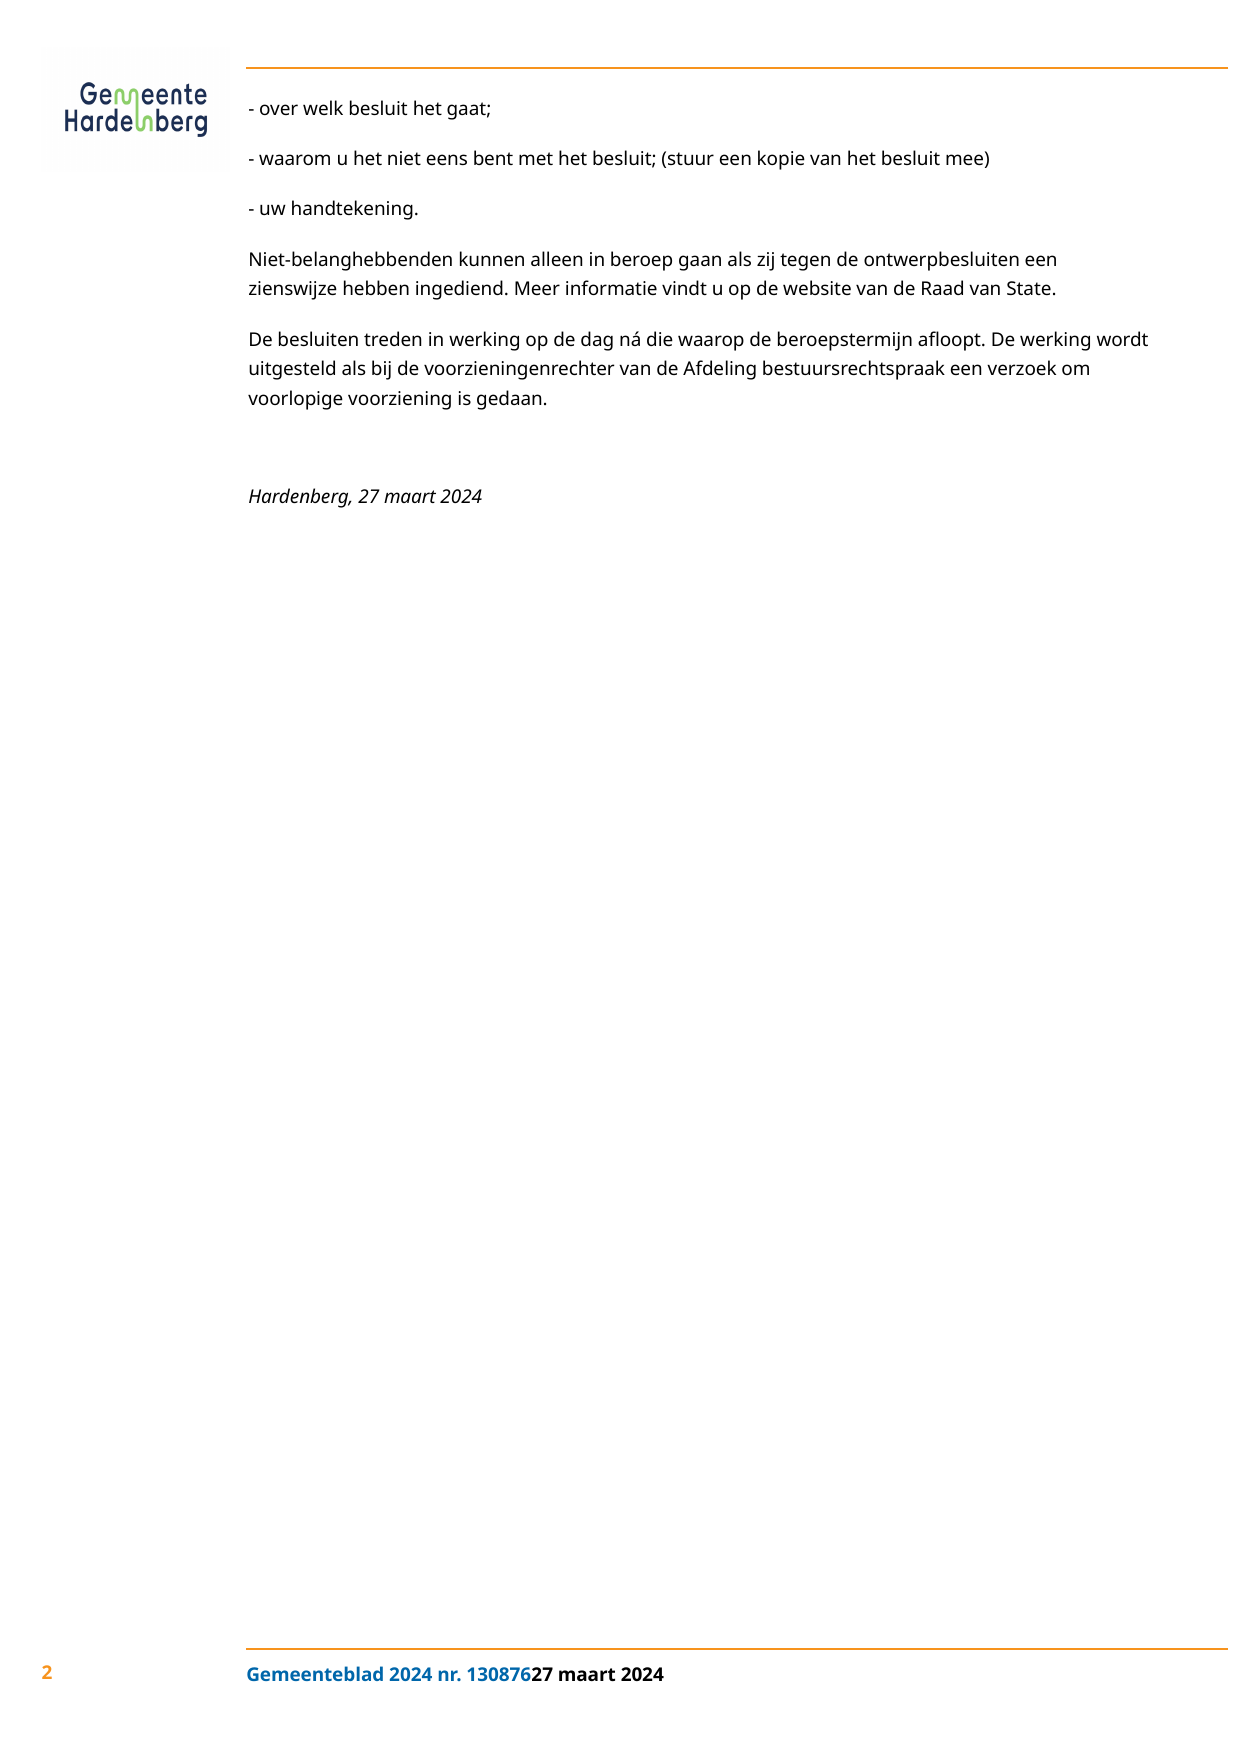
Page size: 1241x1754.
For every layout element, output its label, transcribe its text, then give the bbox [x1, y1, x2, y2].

text - over welk besluit het gaat; [248, 95, 1152, 121]
picture [41, 47, 231, 172]
text Hardenberg, 27 maart 2024 [248, 483, 1152, 509]
text Niet-belanghebbenden kunnen alleen in beroep gaan als zij tegen de ontwerpbesluiten een zienswijze hebben ingediend. Meer informatie vindt u op de website van de Raad van State. [248, 246, 1152, 301]
text - waarom u het niet eens bent met het besluit; (stuur een kopie van het besluit mee) [248, 145, 1152, 171]
text - uw handtekening. [248, 196, 1152, 221]
text De besluiten treden in werking op de dag ná die waarop de beroepstermijn afloopt. De werking wordt uitgesteld als bij de voorzieningenrechter van de Afdeling bestuursrechtspraak een verzoek om voorlopige voorziening is gedaan. [248, 326, 1152, 411]
